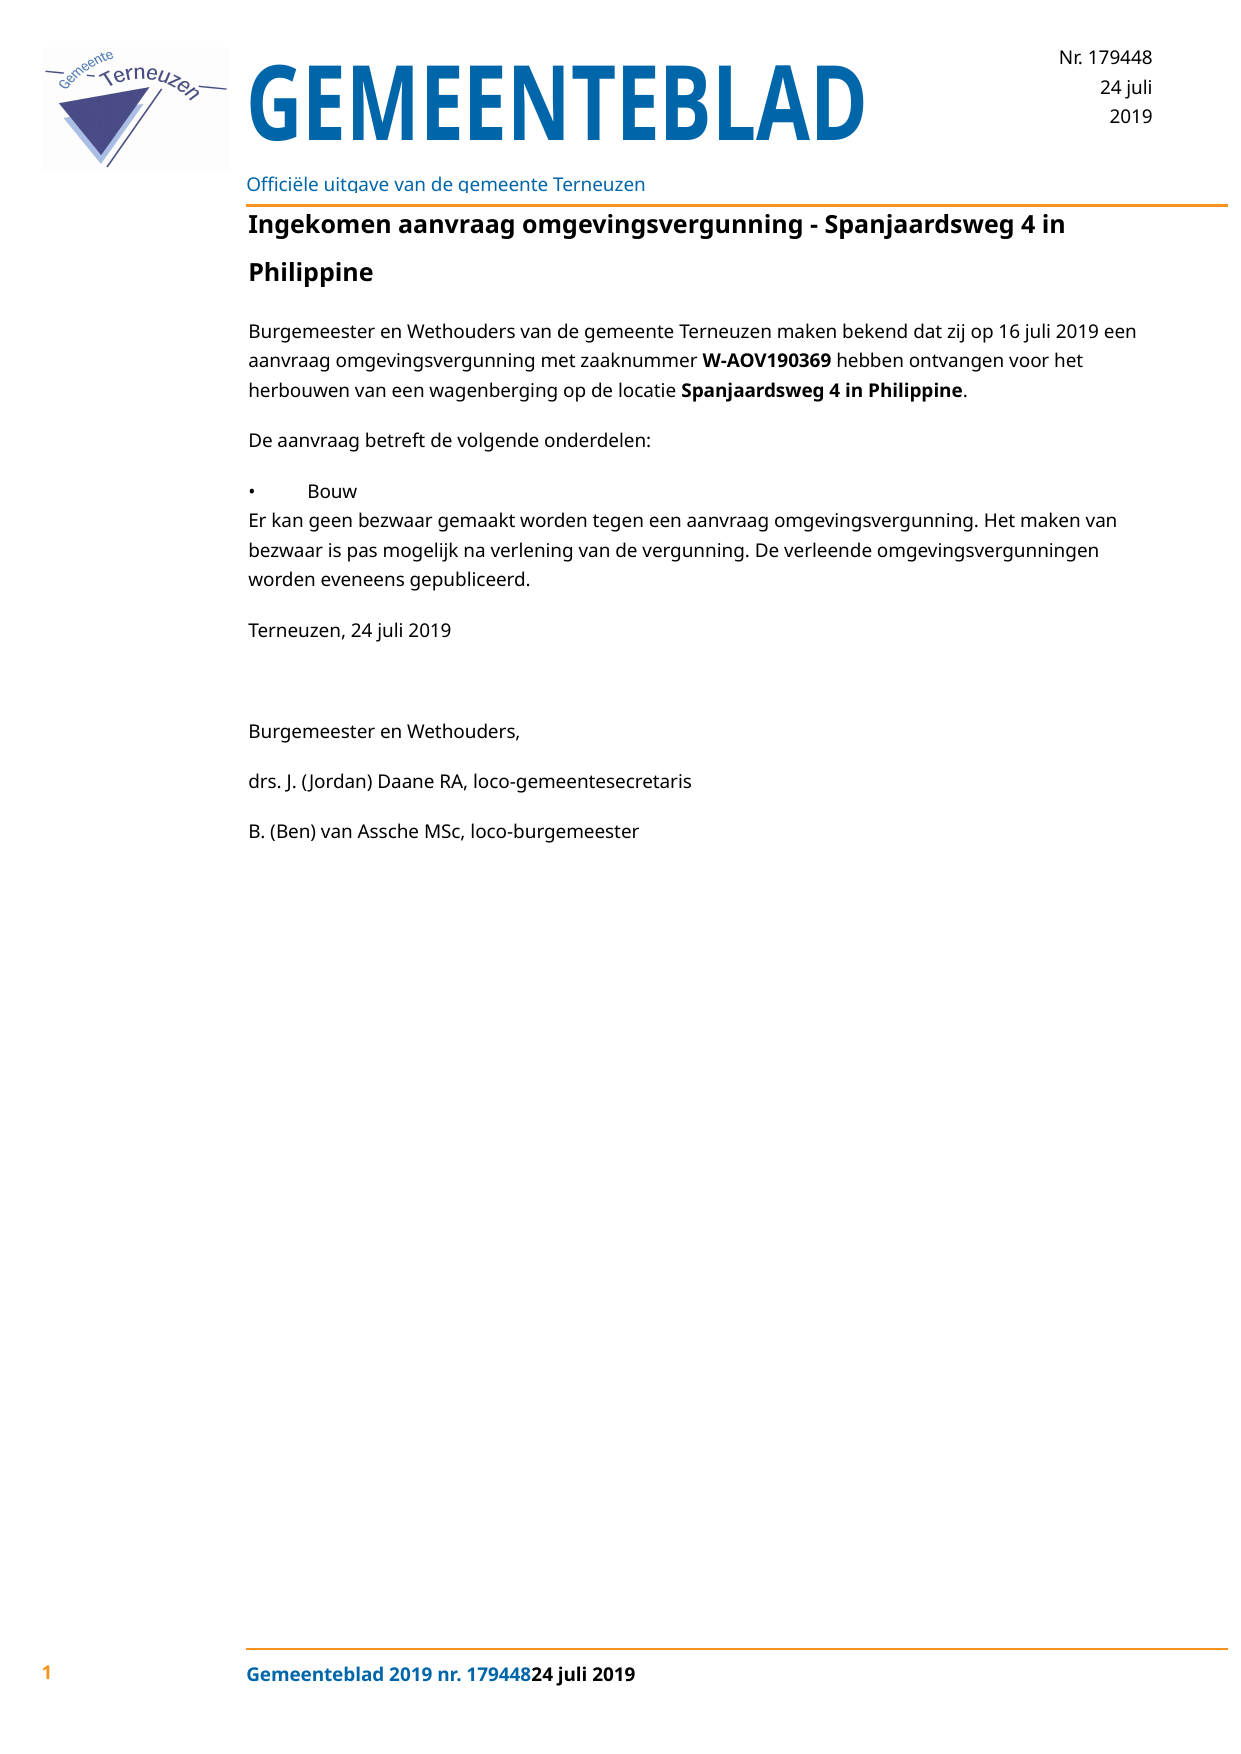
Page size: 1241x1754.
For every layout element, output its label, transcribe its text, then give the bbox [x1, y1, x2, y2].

text Er kan geen bezwaar gemaakt worden tegen een aanvraag omgevingsvergunning. Het maken van bezwaar is pas mogelijk na verlening van de vergunning. De verleende omgevingsvergunningen worden eveneens gepubliceerd. [248, 507, 1152, 592]
text Burgemeester en Wethouders, [248, 718, 1152, 744]
text Terneuzen, 24 juli 2019 [248, 617, 1152, 643]
text Ingekomen aanvraag omgevingsvergunning - Spanjaardsweg 4 in Philippine [248, 207, 1152, 288]
text De aanvraag betreft de volgende onderdelen: [248, 427, 1152, 453]
list Bouw [248, 478, 1152, 504]
text drs. J. (Jordan) Daane RA, loco-gemeentesecretaris [248, 768, 1152, 794]
picture [41, 47, 231, 172]
text Burgemeester en Wethouders van de gemeente Terneuzen maken bekend dat zij op 16 juli 2019 een aanvraag omgevingsvergunning met zaaknummer W-AOV190369 hebben ontvangen voor het herbouwen van een wagenberging op de locatie Spanjaardsweg 4 in Philippine. [248, 318, 1152, 403]
text B. (Ben) van Assche MSc, loco-burgemeester [248, 819, 1152, 844]
